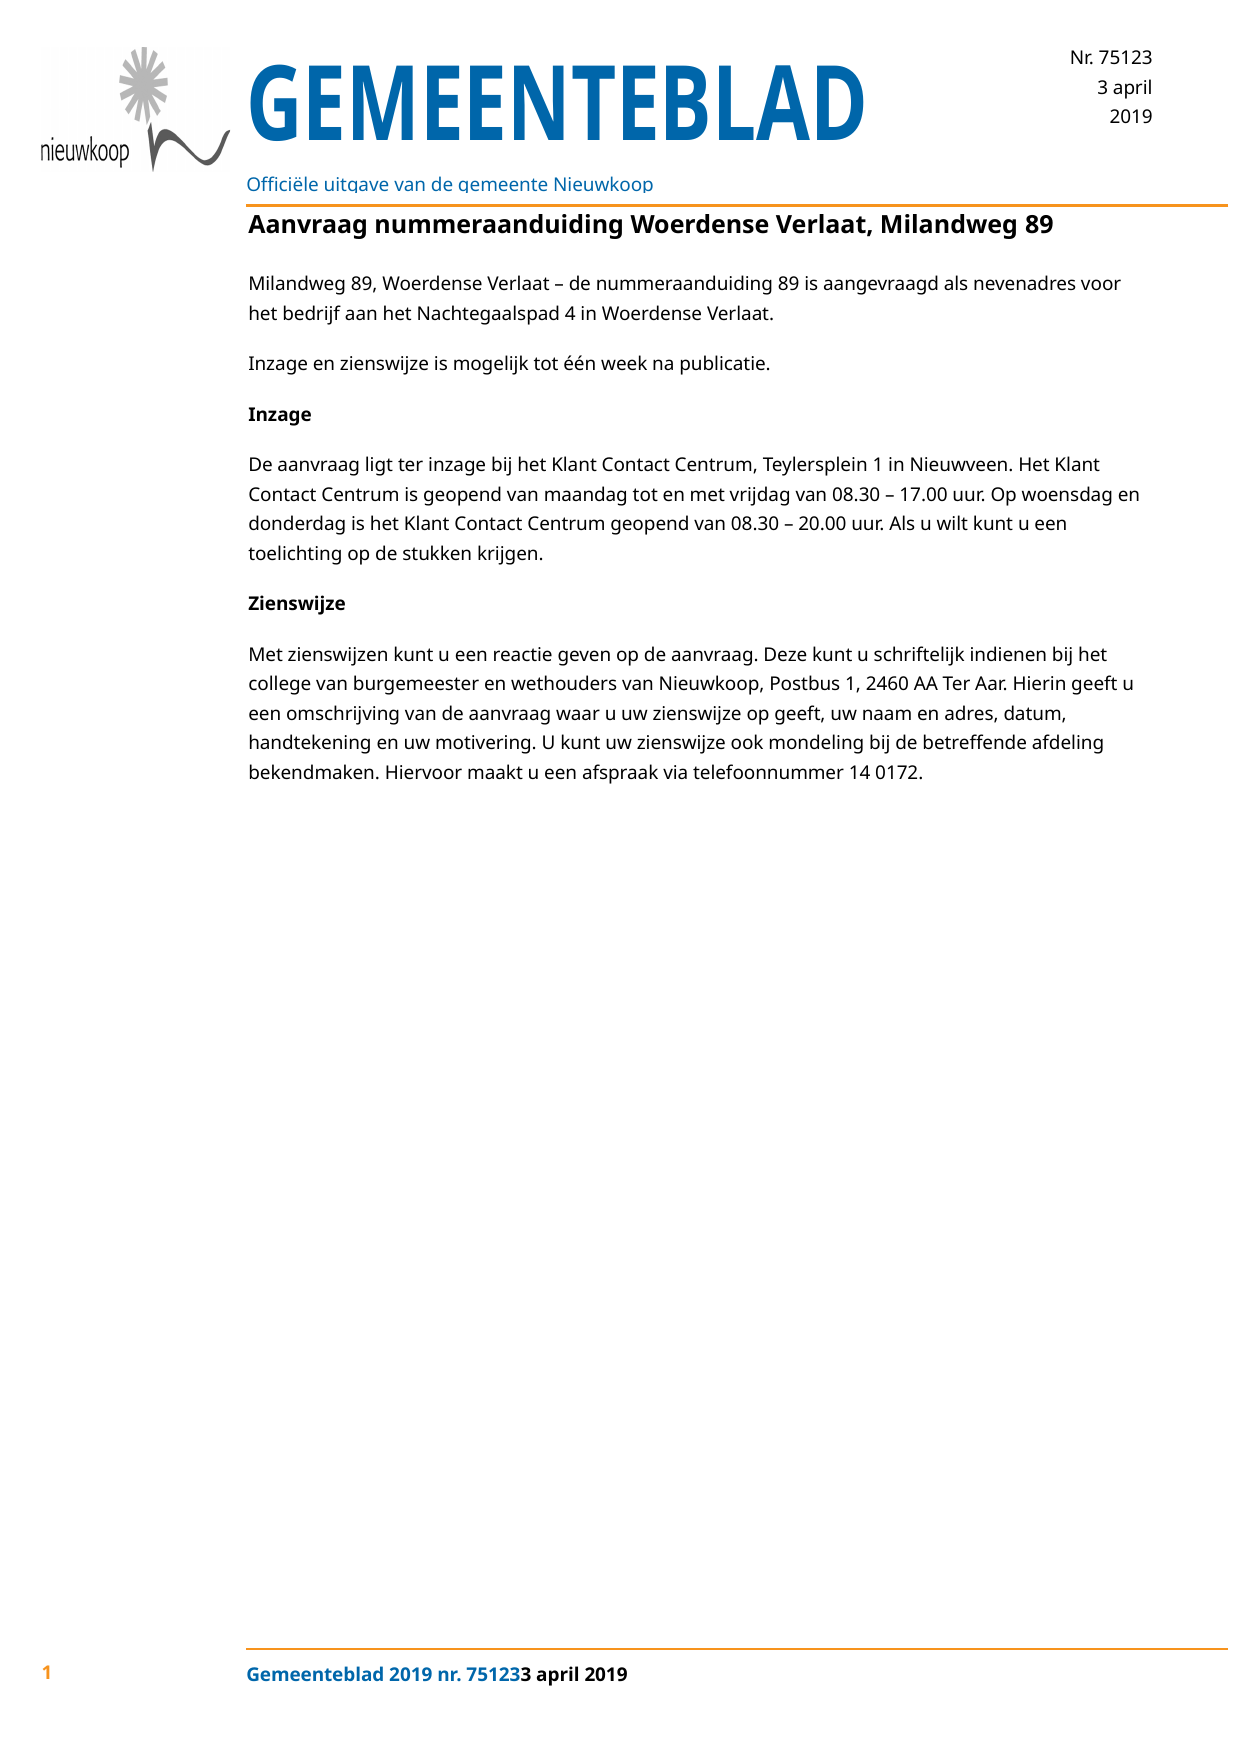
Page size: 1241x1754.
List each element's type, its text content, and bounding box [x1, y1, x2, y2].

text De aanvraag ligt ter inzage bij het Klant Contact Centrum, Teylersplein 1 in Nieuwveen. Het Klant Contact Centrum is geopend van maandag tot en met vrijdag van 08.30 – 17.00 uur. Op woensdag en donderdag is het Klant Contact Centrum geopend van 08.30 – 20.00 uur. Als u wilt kunt u een toelichting op de stukken krijgen. [248, 451, 1152, 566]
text Zienswijze [248, 590, 1152, 616]
text Met zienswijzen kunt u een reactie geven op de aanvraag. Deze kunt u schriftelijk indienen bij het college van burgemeester en wethouders van Nieuwkoop, Postbus 1, 2460 AA Ter Aar. Hierin geeft u een omschrijving van de aanvraag waar u uw zienswijze op geeft, uw naam en adres, datum, handtekening en uw motivering. U kunt uw zienswijze ook mondeling bij de betreffende afdeling bekendmaken. Hiervoor maakt u een afspraak via telefoonnummer 14 0172. [248, 641, 1152, 785]
picture [41, 47, 231, 172]
text Inzage en zienswijze is mogelijk tot één week na publicatie. [248, 350, 1152, 376]
text Inzage [248, 401, 1152, 426]
text Milandweg 89, Woerdense Verlaat – de nummeraanduiding 89 is aangevraagd als nevenadres voor het bedrijf aan het Nachtegaalspad 4 in Woerdense Verlaat. [248, 270, 1152, 326]
text Aanvraag nummeraanduiding Woerdense Verlaat, Milandweg 89 [248, 207, 1152, 241]
